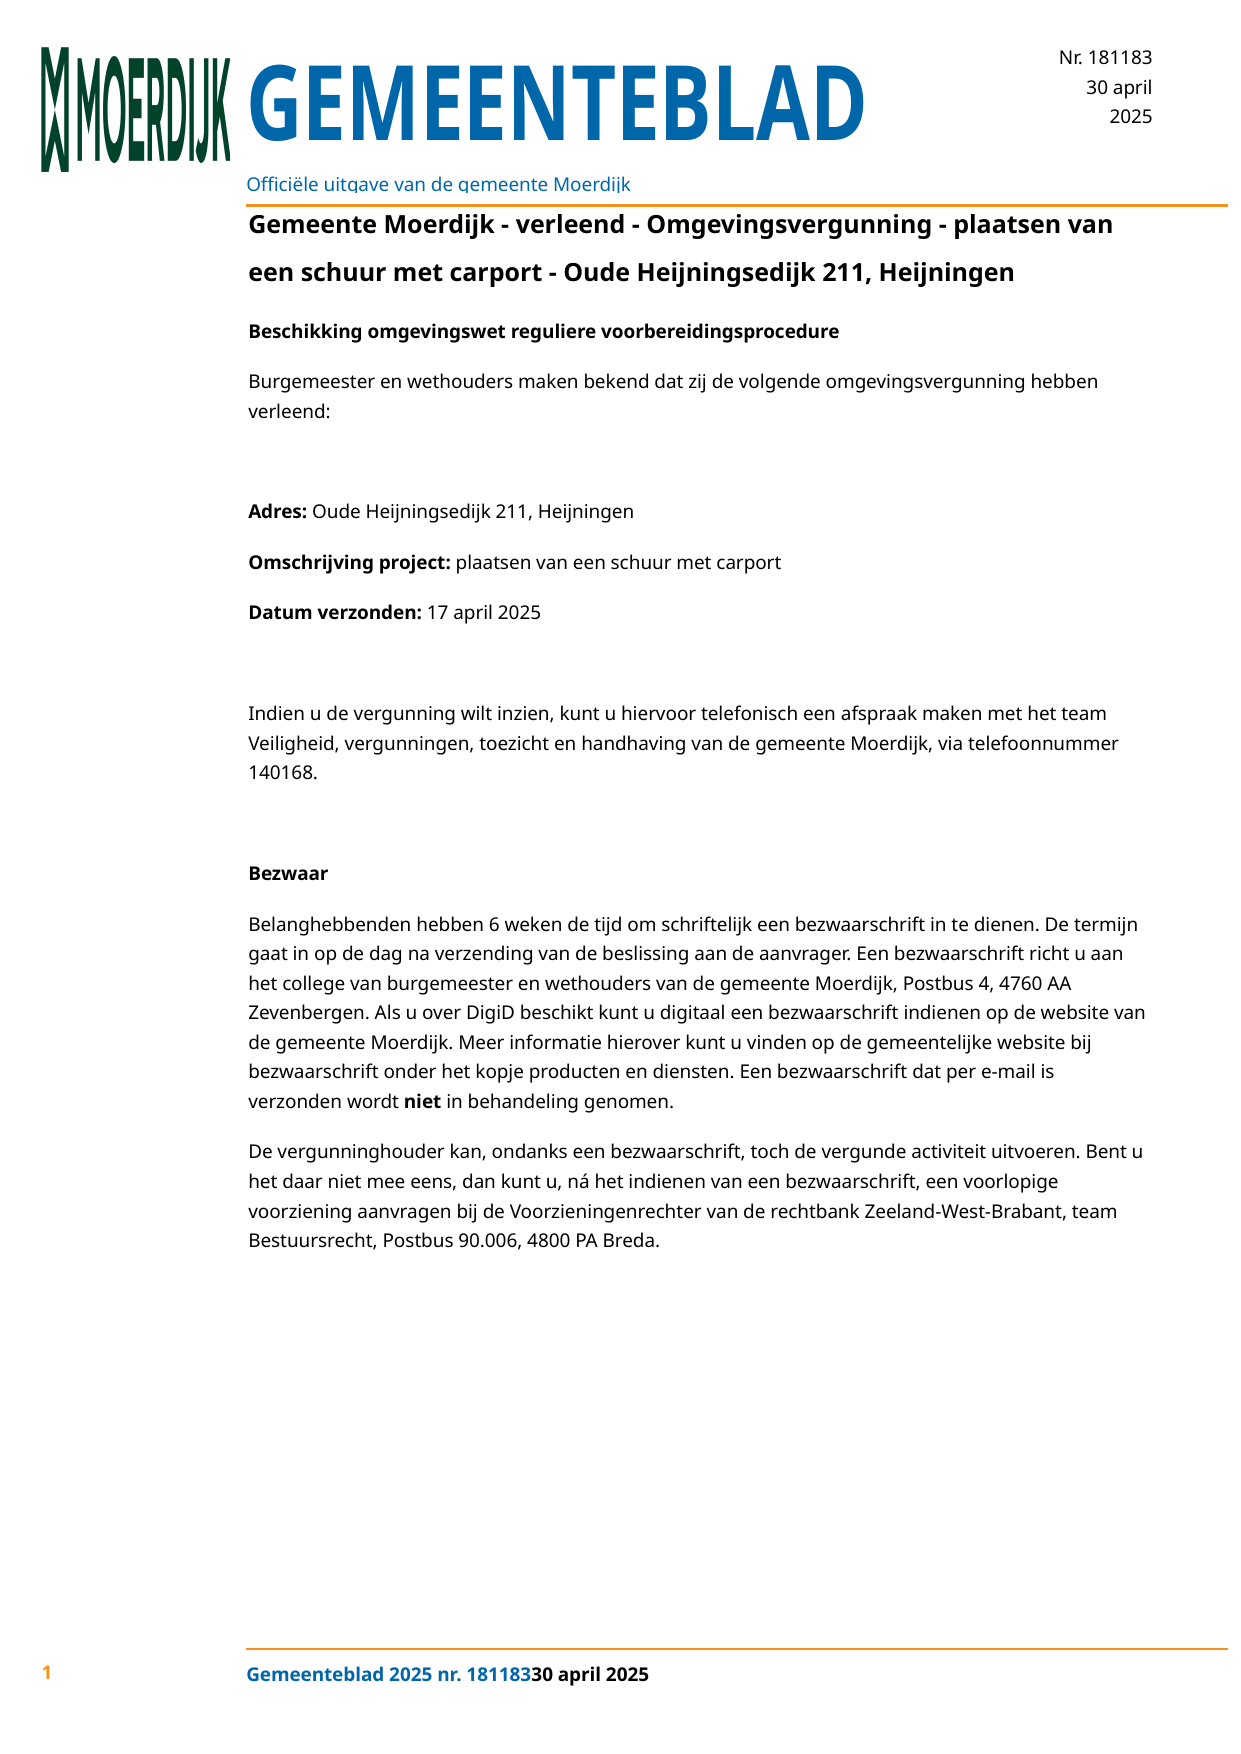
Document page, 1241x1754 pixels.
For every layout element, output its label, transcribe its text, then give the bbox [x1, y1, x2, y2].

text Belanghebbenden hebben 6 weken de tijd om schriftelijk een bezwaarschrift in te dienen. De termijn gaat in op de dag na verzending van de beslissing aan de aanvrager. Een bezwaarschrift richt u aan het college van burgemeester en wethouders van de gemeente Moerdijk, Postbus 4, 4760 AA Zevenbergen. Als u over DigiD beschikt kunt u digitaal een bezwaarschrift indienen op de website van de gemeente Moerdijk. Meer informatie hierover kunt u vinden op de gemeentelijke website bij bezwaarschrift onder het kopje producten en diensten. Een bezwaarschrift dat per e-mail is verzonden wordt niet in behandeling genomen. [248, 911, 1152, 1114]
text Gemeente Moerdijk - verleend - Omgevingsvergunning - plaatsen van een schuur met carport - Oude Heijningsedijk 211, Heijningen [248, 207, 1152, 288]
text Adres: Oude Heijningsedijk 211, Heijningen [248, 499, 1152, 524]
text Burgemeester en wethouders maken bekend dat zij de volgende omgevingsvergunning hebben verleend: [248, 368, 1152, 424]
text Datum verzonden: 17 april 2025 [248, 599, 1152, 625]
text Omschrijving project: plaatsen van een schuur met carport [248, 549, 1152, 575]
picture [41, 47, 231, 172]
text De vergunninghouder kan, ondanks een bezwaarschrift, toch de vergunde activiteit uitvoeren. Bent u het daar niet mee eens, dan kunt u, ná het indienen van een bezwaarschrift, een voorlopige voorziening aanvragen bij de Voorzieningenrechter van de rechtbank Zeeland-West-Brabant, team Bestuursrecht, Postbus 90.006, 4800 PA Breda. [248, 1139, 1152, 1253]
text Beschikking omgevingswet reguliere voorbereidingsprocedure [248, 318, 1152, 344]
text Indien u de vergunning wilt inzien, kunt u hiervoor telefonisch een afspraak maken met het team Veiligheid, vergunningen, toezicht en handhaving van de gemeente Moerdijk, via telefoonnummer 140168. [248, 700, 1152, 785]
text Bezwaar [248, 860, 1152, 886]
